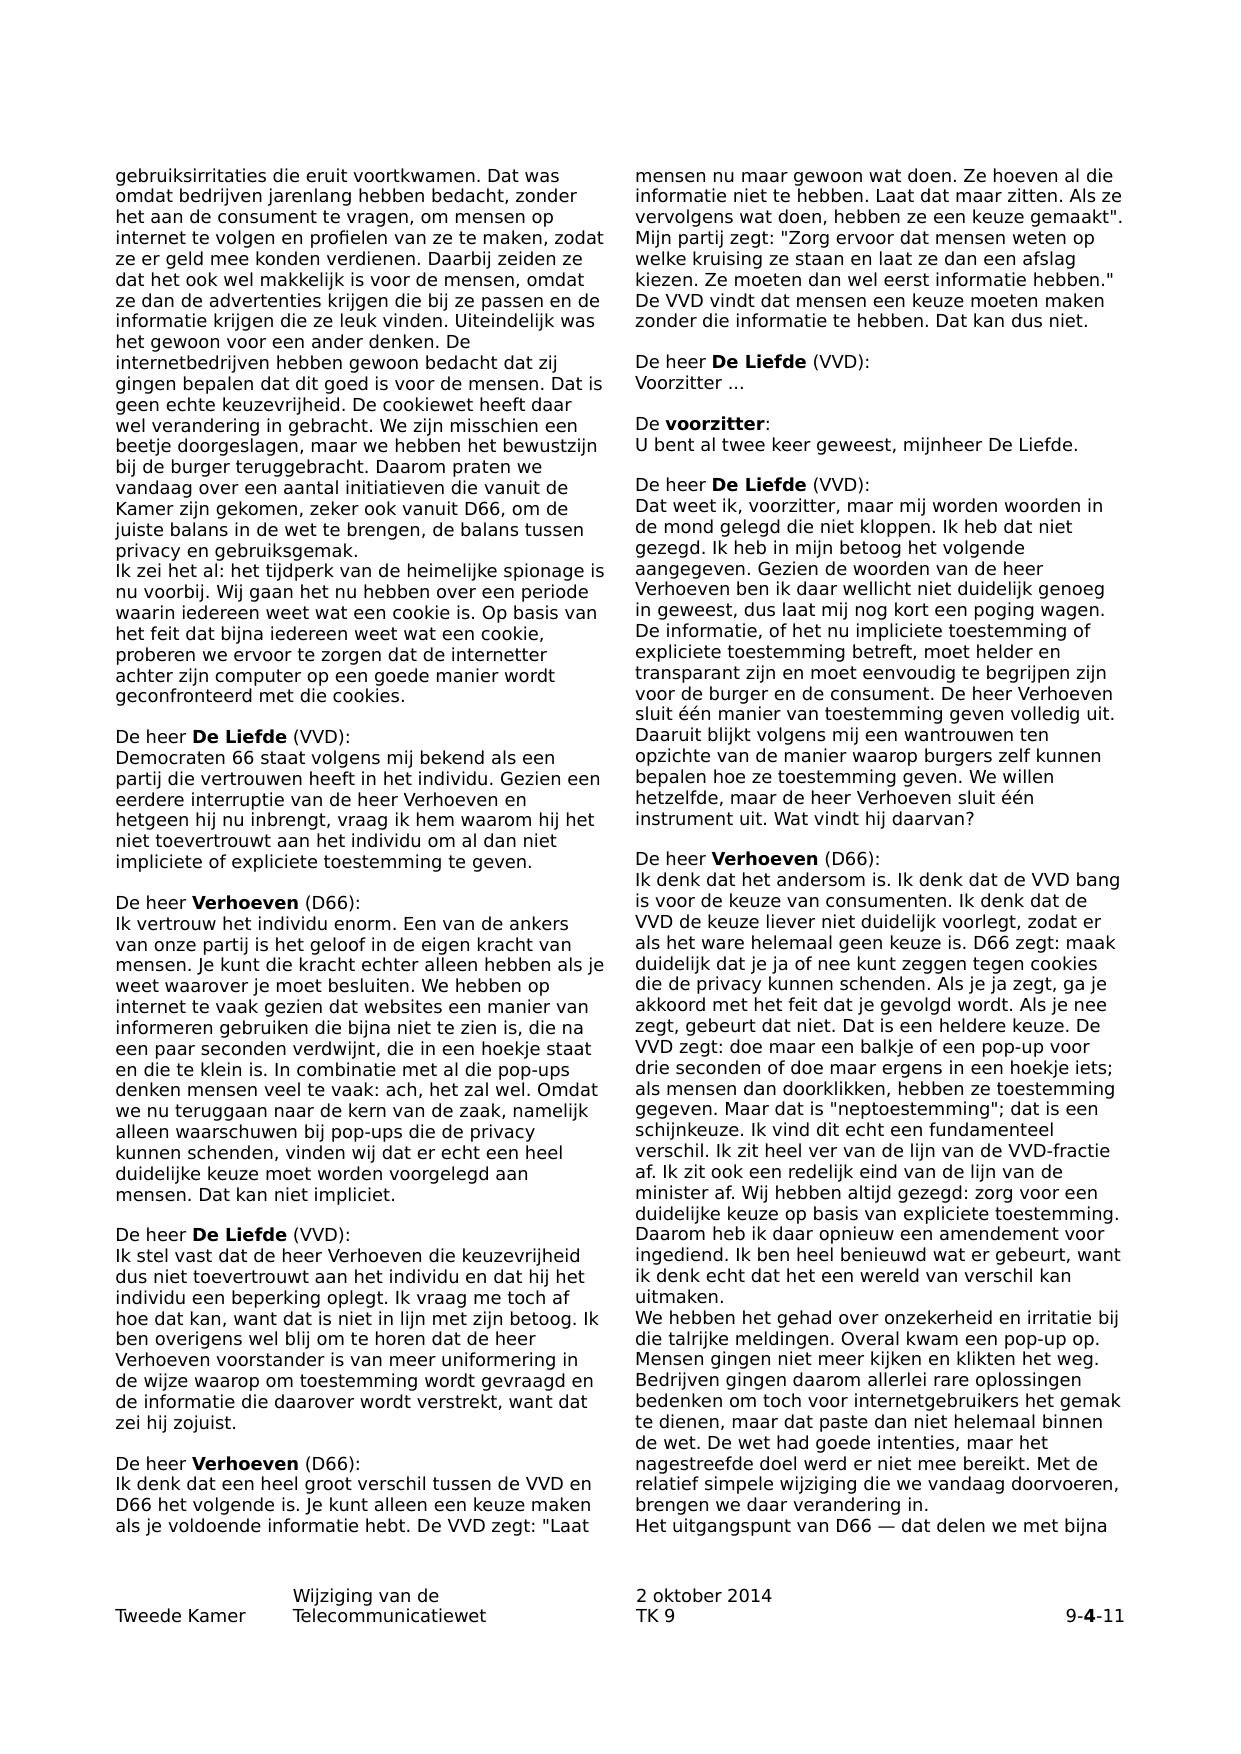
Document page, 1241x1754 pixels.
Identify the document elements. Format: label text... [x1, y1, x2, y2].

text Ik stel vast dat de heer Verhoeven die keuzevrijheid dus niet toevertrouwt aan het individu en dat hij het individu een beperking oplegt. Ik vraag me toch af hoe dat kan, want dat is niet in lijn met zijn betoog. Ik ben overigens wel blij om te horen dat de heer Verhoeven voorstander is van meer uniformering in de wijze waarop om toestemming wordt gevraagd en de informatie die daarover wordt verstrekt, want dat zei hij zojuist. [115, 1246, 605, 1433]
text Voorzitter ... [635, 373, 1125, 393]
text Ik zei het al: het tijdperk van de heimelijke spionage is nu voorbij. Wij gaan het nu hebben over een periode waarin iedereen weet wat een cookie is. Op basis van het feit dat bijna iedereen weet wat een cookie, proberen we ervoor te zorgen dat de internetter achter zijn computer op een goede manier wordt geconfronteerd met die cookies. [115, 561, 605, 707]
text De heer De Liefde (VVD): [635, 352, 1125, 373]
text U bent al twee keer geweest, mijnheer De Liefde. [635, 434, 1125, 455]
text Ik vertrouw het individu enorm. Een van de ankers van onze partij is het geloof in de eigen kracht van mensen. Je kunt die kracht echter alleen hebben als je weet waarover je moet besluiten. We hebben op internet te vaak gezien dat websites een manier van informeren gebruiken die bijna niet te zien is, die na een paar seconden verdwijnt, die in een hoekje staat en die te klein is. In combinatie met al die pop-ups denken mensen veel te vaak: ach, het zal wel. Omdat we nu teruggaan naar de kern van de zaak, namelijk alleen waarschuwen bij pop-ups die de privacy kunnen schenden, vinden wij dat er echt een heel duidelijke keuze moet worden voorgelegd aan mensen. Dat kan niet impliciet. [115, 913, 605, 1205]
text mensen nu maar gewoon wat doen. Ze hoeven al die informatie niet te hebben. Laat dat maar zitten. Als ze vervolgens wat doen, hebben ze een keuze gemaakt". Mijn partij zegt: "Zorg ervoor dat mensen weten op welke kruising ze staan en laat ze dan een afslag kiezen. Ze moeten dan wel eerst informatie hebben." De VVD vindt dat mensen een keuze moeten maken zonder die informatie te hebben. Dat kan dus niet. [635, 165, 1125, 332]
text De heer De Liefde (VVD): [635, 475, 1125, 496]
text De heer Verhoeven (D66): [635, 849, 1125, 870]
text De heer De Liefde (VVD): [115, 727, 605, 748]
text De heer De Liefde (VVD): [115, 1225, 605, 1246]
text De voorzitter: [635, 413, 1125, 434]
text Dat weet ik, voorzitter, maar mij worden woorden in de mond gelegd die niet kloppen. Ik heb dat niet gezegd. Ik heb in mijn betoog het volgende aangegeven. Gezien de woorden van de heer Verhoeven ben ik daar wellicht niet duidelijk genoeg in geweest, dus laat mij nog kort een poging wagen. De informatie, of het nu impliciete toestemming of expliciete toestemming betreft, moet helder en transparant zijn en moet eenvoudig te begrijpen zijn voor de burger en de consument. De heer Verhoeven sluit één manier van toestemming geven volledig uit. Daaruit blijkt volgens mij een wantrouwen ten opzichte van de manier waarop burgers zelf kunnen bepalen hoe ze toestemming geven. We willen hetzelfde, maar de heer Verhoeven sluit één instrument uit. Wat vindt hij daarvan? [635, 496, 1125, 829]
text De heer Verhoeven (D66): [115, 1453, 605, 1474]
text Het uitgangspunt van D66 — dat delen we met bijna [635, 1516, 1125, 1537]
text Democraten 66 staat volgens mij bekend als een partij die vertrouwen heeft in het individu. Gezien een eerdere interruptie van de heer Verhoeven en hetgeen hij nu inbrengt, vraag ik hem waarom hij het niet toevertrouwt aan het individu om al dan niet impliciete of expliciete toestemming te geven. [115, 748, 605, 873]
text Ik denk dat het andersom is. Ik denk dat de VVD bang is voor de keuze van consumenten. Ik denk dat de VVD de keuze liever niet duidelijk voorlegt, zodat er als het ware helemaal geen keuze is. D66 zegt: maak duidelijk dat je ja of nee kunt zeggen tegen cookies die de privacy kunnen schenden. Als je ja zegt, ga je akkoord met het feit dat je gevolgd wordt. Als je nee zegt, gebeurt dat niet. Dat is een heldere keuze. De VVD zegt: doe maar een balkje of een pop-up voor drie seconden of doe maar ergens in een hoekje iets; als mensen dan doorklikken, hebben ze toestemming gegeven. Maar dat is "neptoestemming"; dat is een schijnkeuze. Ik vind dit echt een fundamenteel verschil. Ik zit heel ver van de lijn van de VVD-fractie af. Ik zit ook een redelijk eind van de lijn van de minister af. Wij hebben altijd gezegd: zorg voor een duidelijke keuze op basis van expliciete toestemming. Daarom heb ik daar opnieuw een amendement voor ingediend. Ik ben heel benieuwd wat er gebeurt, want ik denk echt dat het een wereld van verschil kan uitmaken. [635, 870, 1125, 1307]
text We hebben het gehad over onzekerheid en irritatie bij die talrijke meldingen. Overal kwam een pop-up op. Mensen gingen niet meer kijken en klikten het weg. Bedrijven gingen daarom allerlei rare oplossingen bedenken om toch voor internetgebruikers het gemak te dienen, maar dat paste dan niet helemaal binnen de wet. De wet had goede intenties, maar het nagestreefde doel werd er niet mee bereikt. Met de relatief simpele wijziging die we vandaag doorvoeren, brengen we daar verandering in. [635, 1307, 1125, 1516]
text De heer Verhoeven (D66): [115, 893, 605, 913]
text gebruiksirritaties die eruit voortkwamen. Dat was omdat bedrijven jarenlang hebben bedacht, zonder het aan de consument te vragen, om mensen op internet te volgen en profielen van ze te maken, zodat ze er geld mee konden verdienen. Daarbij zeiden ze dat het ook wel makkelijk is voor de mensen, omdat ze dan de advertenties krijgen die bij ze passen en de informatie krijgen die ze leuk vinden. Uiteindelijk was het gewoon voor een ander denken. De internetbedrijven hebben gewoon bedacht dat zij gingen bepalen dat dit goed is voor de mensen. Dat is geen echte keuzevrijheid. De cookiewet heeft daar wel verandering in gebracht. We zijn misschien een beetje doorgeslagen, maar we hebben het bewustzijn bij de burger teruggebracht. Daarom praten we vandaag over een aantal initiatieven die vanuit de Kamer zijn gekomen, zeker ook vanuit D66, om de juiste balans in de wet te brengen, de balans tussen privacy en gebruiksgemak. [115, 165, 605, 561]
text Ik denk dat een heel groot verschil tussen de VVD en D66 het volgende is. Je kunt alleen een keuze maken als je voldoende informatie hebt. De VVD zegt: "Laat [115, 1474, 605, 1537]
